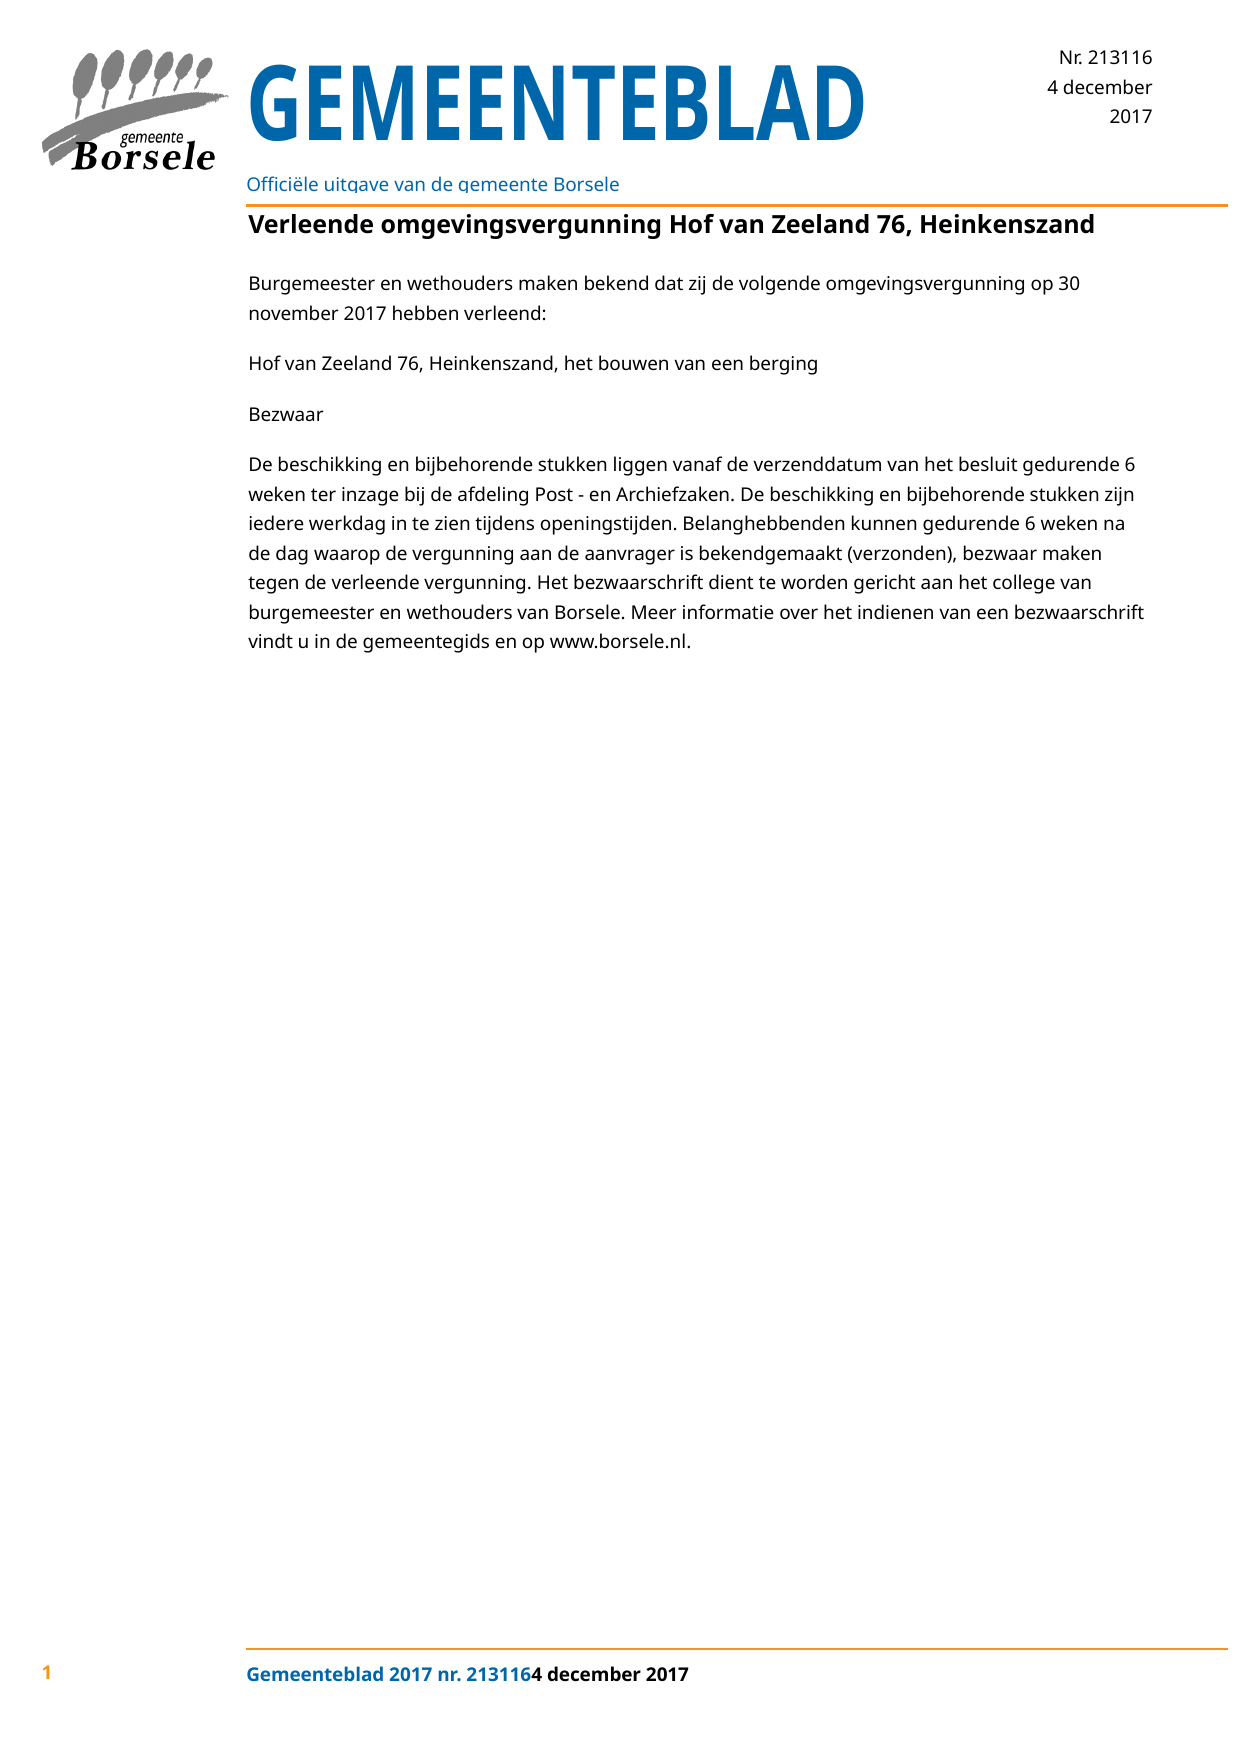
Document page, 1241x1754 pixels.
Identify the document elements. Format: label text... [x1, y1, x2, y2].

text Bezwaar [248, 401, 1152, 426]
text Hof van Zeeland 76, Heinkenszand, het bouwen van een berging [248, 350, 1152, 376]
text De beschikking en bijbehorende stukken liggen vanaf de verzenddatum van het besluit gedurende 6 weken ter inzage bij de afdeling Post - en Archiefzaken. De beschikking en bijbehorende stukken zijn iedere werkdag in te zien tijdens openingstijden. Belanghebbenden kunnen gedurende 6 weken na de dag waarop de vergunning aan de aanvrager is bekendgemaakt (verzonden), bezwaar maken tegen de verleende vergunning. Het bezwaarschrift dient te worden gericht aan het college van burgemeester en wethouders van Borsele. Meer informatie over het indienen van een bezwaarschrift vindt u in de gemeentegids en op www.borsele.nl. [248, 451, 1152, 654]
picture [41, 47, 231, 172]
text Burgemeester en wethouders maken bekend dat zij de volgende omgevingsvergunning op 30 november 2017 hebben verleend: [248, 270, 1152, 326]
text Verleende omgevingsvergunning Hof van Zeeland 76, Heinkenszand [248, 207, 1152, 241]
